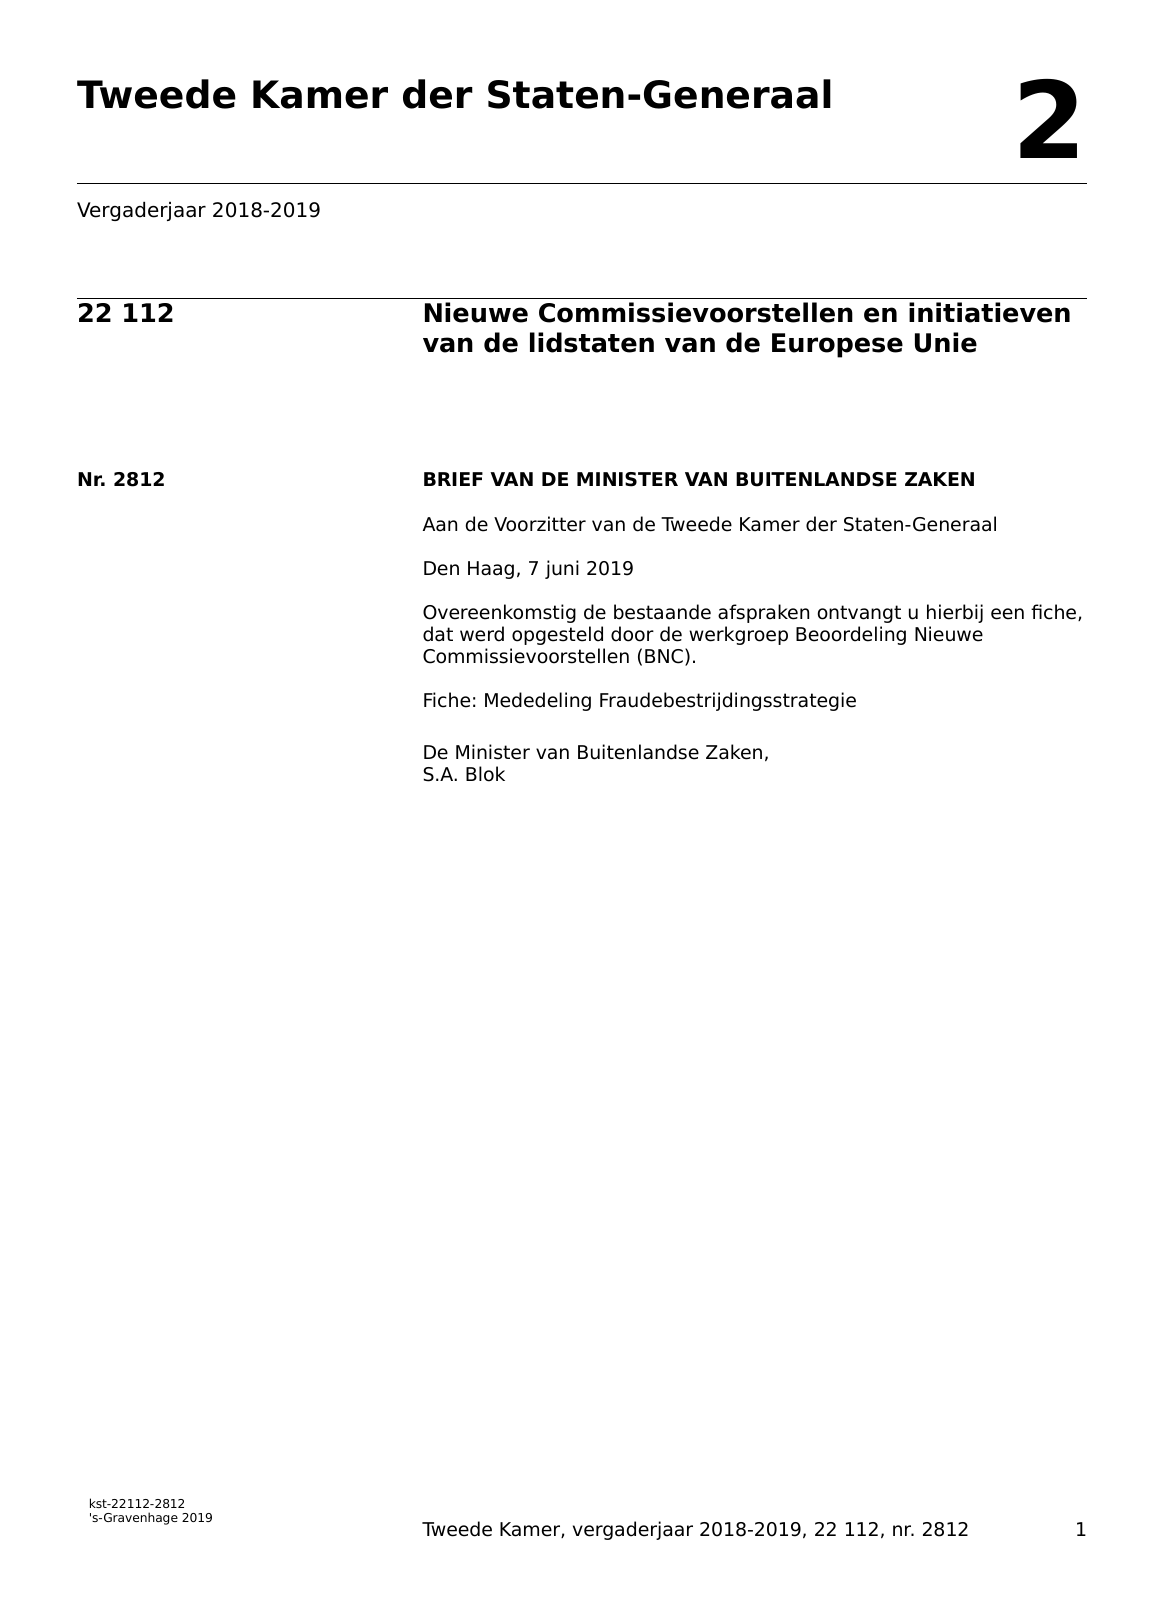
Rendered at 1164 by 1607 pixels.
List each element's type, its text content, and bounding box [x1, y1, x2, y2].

subtitle Nr. 2812 BRIEF VAN DE MINISTER VAN BUITENLANDSE ZAKEN [77, 469, 1087, 491]
subtitle 22 112 Nieuwe Commissievoorstellen en initiatieven van de lidstaten van de Europese Unie [77, 299, 1087, 358]
text Fiche: Mededeling Fraudebestrijdingsstrategie [422, 690, 1087, 712]
text De Minister van Buitenlandse Zaken, S.A. Blok [422, 742, 1087, 786]
table_cell Vergaderjaar 2018-2019 [77, 184, 1087, 298]
text Overeenkomstig de bestaande afspraken ontvangt u hierbij een fiche, dat werd opgesteld door de werkgroep Beoordeling Nieuwe Commissievoorstellen (BNC). [422, 602, 1087, 668]
text Den Haag, 7 juni 2019 [422, 558, 1087, 580]
text Aan de Voorzitter van de Tweede Kamer der Staten-Generaal [422, 513, 1087, 536]
text kst-22112-2812 [88, 1497, 323, 1511]
table_header 2 [886, 59, 1087, 183]
text 's-Gravenhage 2019 [88, 1511, 323, 1525]
table_header Tweede Kamer der Staten-Generaal [77, 59, 886, 183]
